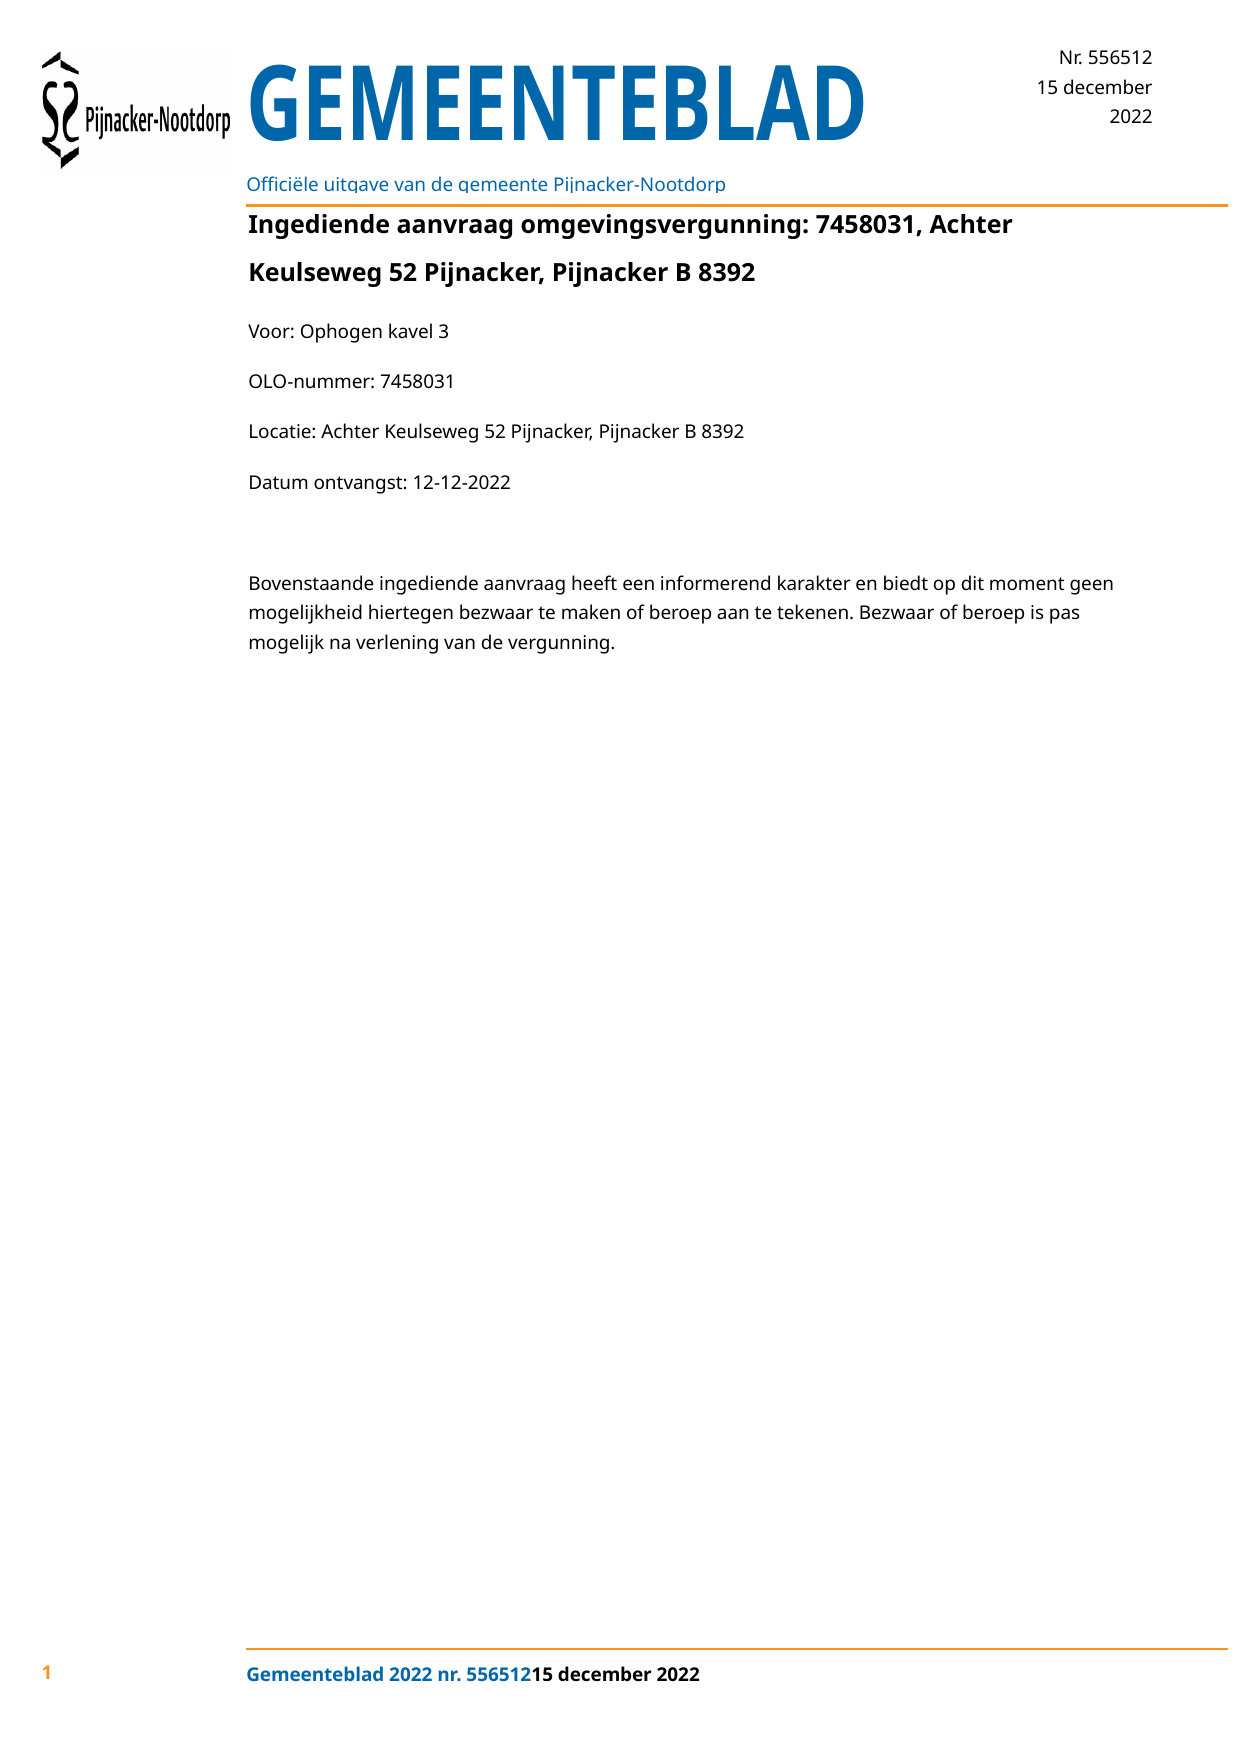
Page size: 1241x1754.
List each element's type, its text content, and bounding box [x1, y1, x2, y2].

picture [41, 47, 231, 172]
text Ingediende aanvraag omgevingsvergunning: 7458031, Achter Keulseweg 52 Pijnacker, Pijnacker B 8392 [248, 207, 1152, 288]
text Voor: Ophogen kavel 3 [248, 318, 1152, 344]
text OLO-nummer: 7458031 [248, 368, 1152, 394]
text Datum ontvangst: 12-12-2022 [248, 469, 1152, 495]
text Bovenstaande ingediende aanvraag heeft een informerend karakter en biedt op dit moment geen mogelijkheid hiertegen bezwaar te maken of beroep aan te tekenen. Bezwaar of beroep is pas mogelijk na verlening van de vergunning. [248, 570, 1152, 655]
text Locatie: Achter Keulseweg 52 Pijnacker, Pijnacker B 8392 [248, 419, 1152, 444]
